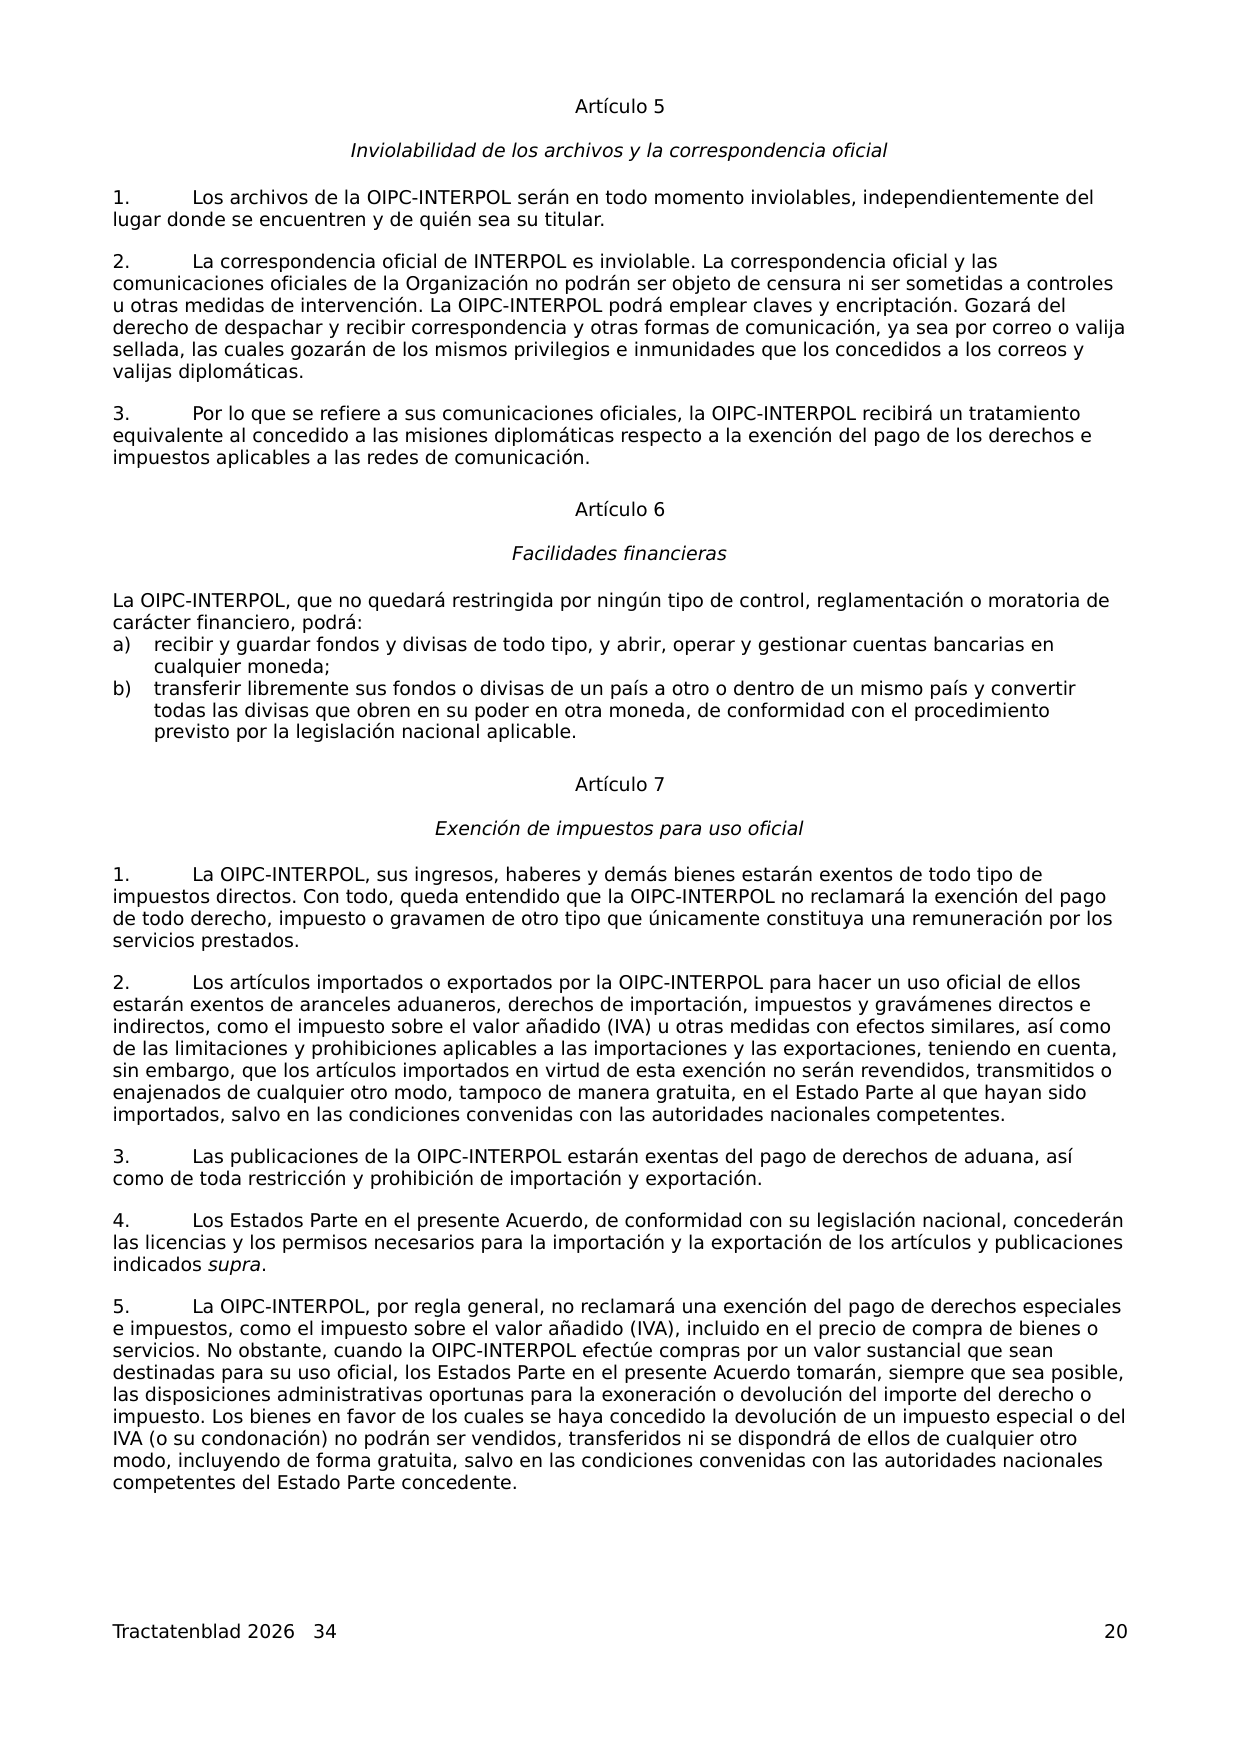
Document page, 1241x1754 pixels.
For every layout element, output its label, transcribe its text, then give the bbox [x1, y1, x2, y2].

text b) transferir libremente sus fondos o divisas de un país a otro o dentro de un mismo país y convertir todas las divisas que obren en su poder en otra moneda, de conformidad con el procedimiento previsto por la legislación nacional aplicable. [112, 677, 1128, 743]
text 4. Los Estados Parte en el presente Acuerdo, de conformidad con su legislación nacional, concederán las licencias y los permisos necesarios para la importación y la exportación de los artículos y publicaciones indicados supra. [112, 1210, 1128, 1276]
subtitle Artículo 7 Exención de impuestos para uso oficial [112, 773, 1128, 839]
text 1. La OIPC-INTERPOL, sus ingresos, haberes y demás bienes estarán exentos de todo tipo de impuestos directos. Con todo, queda entendido que la OIPC-INTERPOL no reclamará la exención del pago de todo derecho, impuesto o gravamen de otro tipo que únicamente constituya una remuneración por los servicios prestados. [112, 864, 1128, 952]
subtitle Artículo 6 Facilidades financieras [112, 499, 1128, 564]
text 2. Los artículos importados o exportados por la OIPC-INTERPOL para hacer un uso oficial de ellos estarán exentos de aranceles aduaneros, derechos de importación, impuestos y gravámenes directos e indirectos, como el impuesto sobre el valor añadido (IVA) u otras medidas con efectos similares, así como de las limitaciones y prohibiciones aplicables a las importaciones y las exportaciones, teniendo en cuenta, sin embargo, que los artículos importados en virtud de esta exención no serán revendidos, transmitidos o enajenados de cualquier otro modo, tampoco de manera gratuita, en el Estado Parte al que hayan sido importados, salvo en las condiciones convenidas con las autoridades nacionales competentes. [112, 972, 1128, 1126]
text 3. Las publicaciones de la OIPC-INTERPOL estarán exentas del pago de derechos de aduana, así como de toda restricción y prohibición de importación y exportación. [112, 1146, 1128, 1190]
text 3. Por lo que se refiere a sus comunicaciones oficiales, la OIPC-INTERPOL recibirá un tratamiento equivalente al concedido a las misiones diplomáticas respecto a la exención del pago de los derechos e impuestos aplicables a las redes de comunicación. [112, 403, 1128, 469]
text La OIPC-INTERPOL, que no quedará restringida por ningún tipo de control, reglamentación o moratoria de carácter financiero, podrá: [112, 589, 1128, 633]
subtitle Artículo 5 Inviolabilidad de los archivos y la correspondencia oficial [112, 96, 1128, 162]
text 2. La correspondencia oficial de INTERPOL es inviolable. La correspondencia oficial y las comunicaciones oficiales de la Organización no podrán ser objeto de censura ni ser sometidas a controles u otras medidas de intervención. La OIPC-INTERPOL podrá emplear claves y encriptación. Gozará del derecho de despachar y recibir correspondencia y otras formas de comunicación, ya sea por correo o valija sellada, las cuales gozarán de los mismos privilegios e inmunidades que los concedidos a los correos y valijas diplomáticas. [112, 251, 1128, 383]
text 1. Los archivos de la OIPC-INTERPOL serán en todo momento inviolables, independientemente del lugar donde se encuentren y de quién sea su titular. [112, 187, 1128, 231]
text a) recibir y guardar fondos y divisas de todo tipo, y abrir, operar y gestionar cuentas bancarias en cualquier moneda; [112, 633, 1128, 677]
text 5. La OIPC-INTERPOL, por regla general, no reclamará una exención del pago de derechos especiales e impuestos, como el impuesto sobre el valor añadido (IVA), incluido en el precio de compra de bienes o servicios. No obstante, cuando la OIPC-INTERPOL efectúe compras por un valor sustancial que sean destinadas para su uso oficial, los Estados Parte en el presente Acuerdo tomarán, siempre que sea posible, las disposiciones administrativas oportunas para la exoneración o devolución del importe del derecho o impuesto. Los bienes en favor de los cuales se haya concedido la devolución de un impuesto especial o del IVA (o su condonación) no podrán ser vendidos, transferidos ni se dispondrá de ellos de cualquier otro modo, incluyendo de forma gratuita, salvo en las condiciones convenidas con las autoridades nacionales competentes del Estado Parte concedente. [112, 1296, 1128, 1494]
